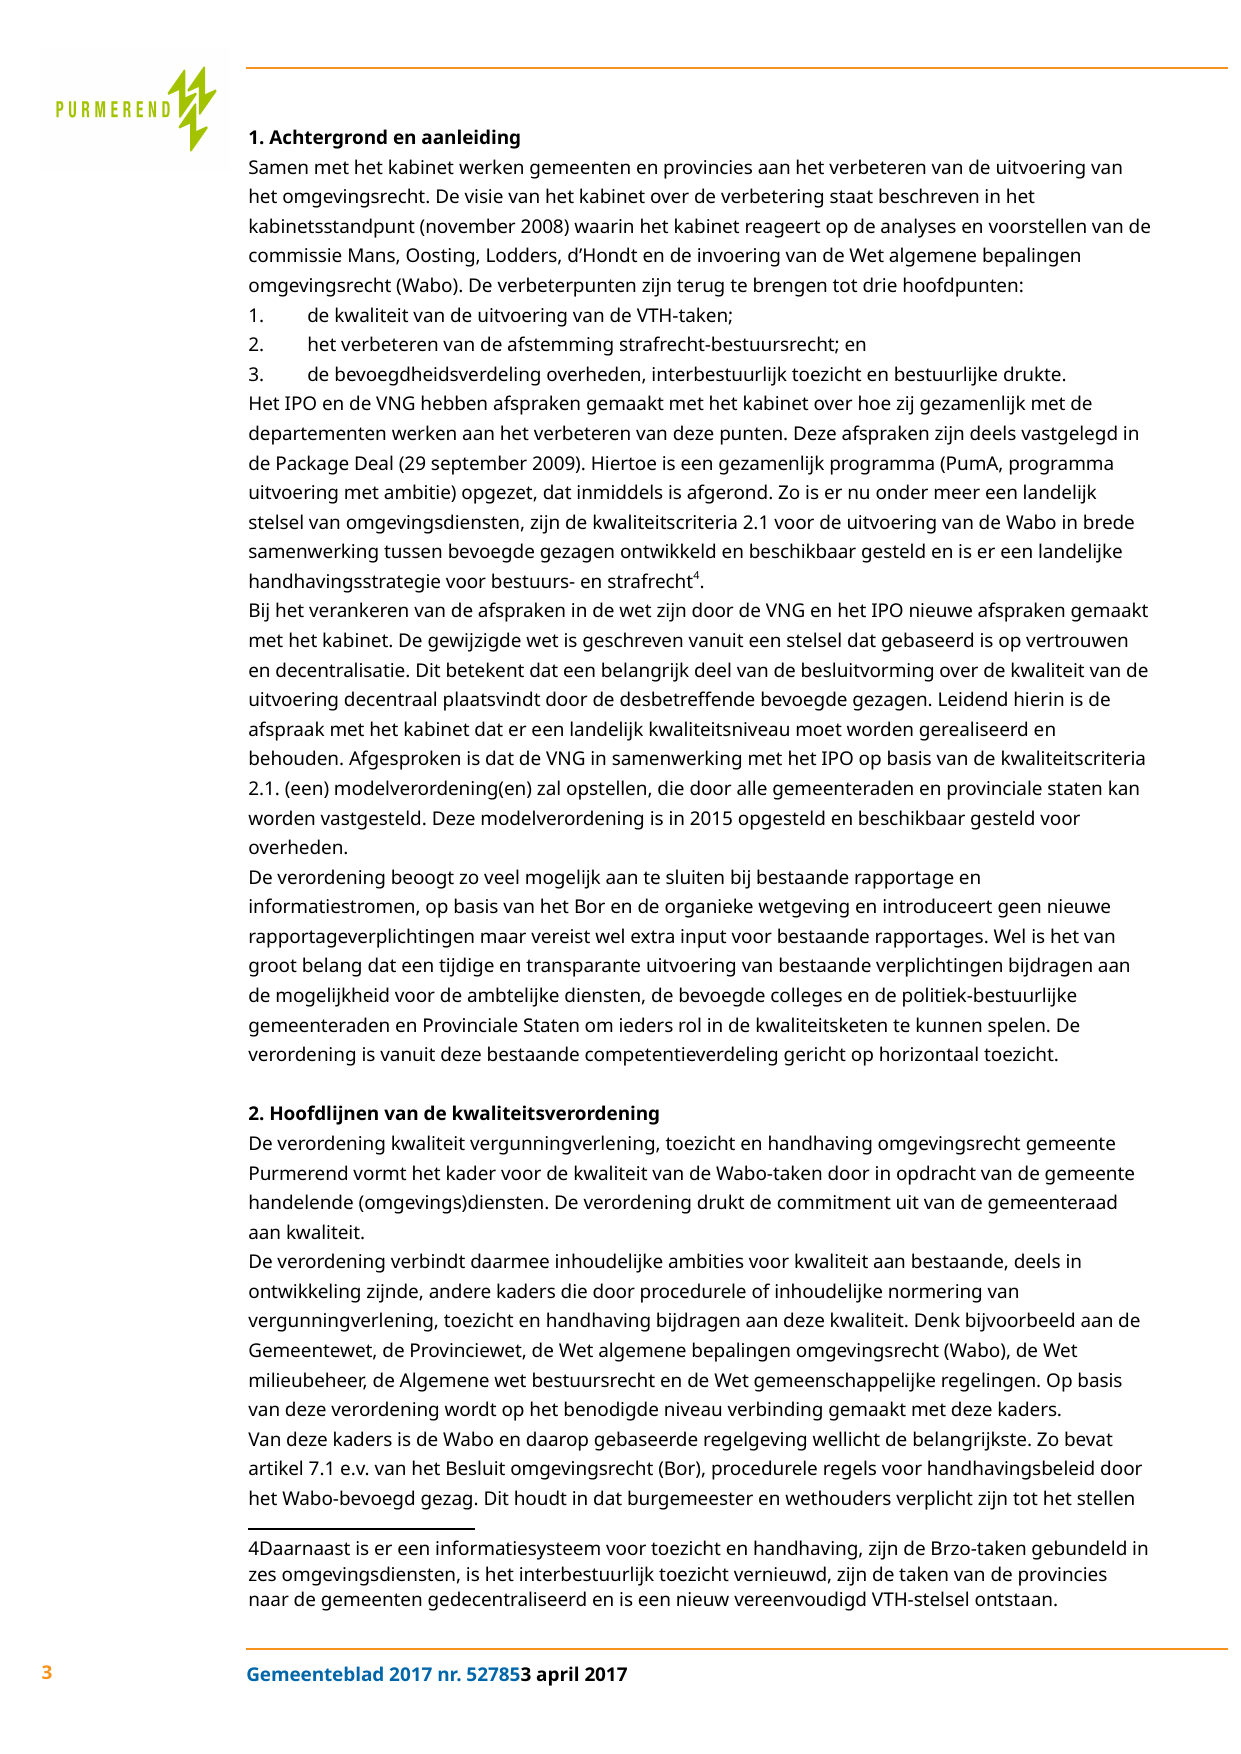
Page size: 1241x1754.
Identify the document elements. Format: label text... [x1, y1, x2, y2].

text Samen met het kabinet werken gemeenten en provincies aan het verbeteren van de uitvoering van het omgevingsrecht. De visie van het kabinet over de verbetering staat beschreven in het kabinetsstandpunt (november 2008) waarin het kabinet reageert op de analyses en voorstellen van de commissie Mans, Oosting, Lodders, d’Hondt en de invoering van de Wet algemene bepalingen omgevingsrecht (Wabo). De verbeterpunten zijn terug te brengen tot drie hoofdpunten: [248, 154, 1152, 298]
text De verordening beoogt zo veel mogelijk aan te sluiten bij bestaande rapportage en informatiestromen, op basis van het Bor en de organieke wetgeving en introduceert geen nieuwe rapportageverplichtingen maar vereist wel extra input voor bestaande rapportages. Wel is het van groot belang dat een tijdige en transparante uitvoering van bestaande verplichtingen bijdragen aan de mogelijkheid voor de ambtelijke diensten, de bevoegde colleges en de politiek-bestuurlijke gemeenteraden en Provinciale Staten om ieders rol in de kwaliteitsketen te kunnen spelen. De verordening is vanuit deze bestaande competentieverdeling gericht op horizontaal toezicht. [248, 864, 1152, 1067]
text Daarnaast is er een informatiesysteem voor toezicht en handhaving, zijn de Brzo-taken gebundeld in zes omgevingsdiensten, is het interbestuurlijk toezicht vernieuwd, zijn de taken van de provincies naar de gemeenten gedecentraliseerd en is een nieuw vereenvoudigd VTH-stelsel ontstaan. [248, 1535, 1152, 1612]
text Het IPO en de VNG hebben afspraken gemaakt met het kabinet over hoe zij gezamenlijk met de departementen werken aan het verbeteren van deze punten. Deze afspraken zijn deels vastgelegd in de Package Deal (29 september 2009). Hiertoe is een gezamenlijk programma (PumA, programma uitvoering met ambitie) opgezet, dat inmiddels is afgerond. Zo is er nu onder meer een landelijk stelsel van omgevingsdiensten, zijn de kwaliteitscriteria 2.1 voor de uitvoering van de Wabo in brede samenwerking tussen bevoegde gezagen ontwikkeld en beschikbaar gesteld en is er een landelijke handhavingsstrategie voor bestuurs- en strafrecht. [248, 391, 1152, 594]
list het verbeteren van de afstemming strafrecht-bestuursrecht; en [248, 331, 1152, 357]
text Bij het verankeren van de afspraken in de wet zijn door de VNG en het IPO nieuwe afspraken gemaakt met het kabinet. De gewijzigde wet is geschreven vanuit een stelsel dat gebaseerd is op vertrouwen en decentralisatie. Dit betekent dat een belangrijk deel van de besluitvorming over de kwaliteit van de uitvoering decentraal plaatsvindt door de desbetreffende bevoegde gezagen. Leidend hierin is de afspraak met het kabinet dat er een landelijk kwaliteitsniveau moet worden gerealiseerd en behouden. Afgesproken is dat de VNG in samenwerking met het IPO op basis van de kwaliteitscriteria 2.1. (een) modelverordening(en) zal opstellen, die door alle gemeenteraden en provinciale staten kan worden vastgesteld. Deze modelverordening is in 2015 opgesteld en beschikbaar gesteld voor overheden. [248, 598, 1152, 860]
list de bevoegdheidsverdeling overheden, interbestuurlijk toezicht en bestuurlijke drukte. [248, 361, 1152, 387]
list de kwaliteit van de uitvoering van de VTH-taken; [248, 302, 1152, 328]
text De verordening kwaliteit vergunningverlening, toezicht en handhaving omgevingsrecht gemeente Purmerend vormt het kader voor de kwaliteit van de Wabo-taken door in opdracht van de gemeente handelende (omgevings)diensten. De verordening drukt de commitment uit van de gemeenteraad aan kwaliteit. [248, 1130, 1152, 1245]
text Van deze kaders is de Wabo en daarop gebaseerde regelgeving wellicht de belangrijkste. Zo bevat artikel 7.1 e.v. van het Besluit omgevingsrecht (Bor), procedurele regels voor handhavingsbeleid door het Wabo-bevoegd gezag. Dit houdt in dat burgemeester en wethouders verplicht zijn tot het stellen [248, 1426, 1152, 1511]
text 1. Achtergrond en aanleiding [248, 124, 1152, 150]
text De verordening verbindt daarmee inhoudelijke ambities voor kwaliteit aan bestaande, deels in ontwikkeling zijnde, andere kaders die door procedurele of inhoudelijke normering van vergunningverlening, toezicht en handhaving bijdragen aan deze kwaliteit. Denk bijvoorbeeld aan de Gemeentewet, de Provinciewet, de Wet algemene bepalingen omgevingsrecht (Wabo), de Wet milieubeheer, de Algemene wet bestuursrecht en de Wet gemeenschappelijke regelingen. Op basis van deze verordening wordt op het benodigde niveau verbinding gemaakt met deze kaders. [248, 1248, 1152, 1422]
text 2. Hoofdlijnen van de kwaliteitsverordening [248, 1101, 1152, 1126]
picture [41, 47, 231, 172]
